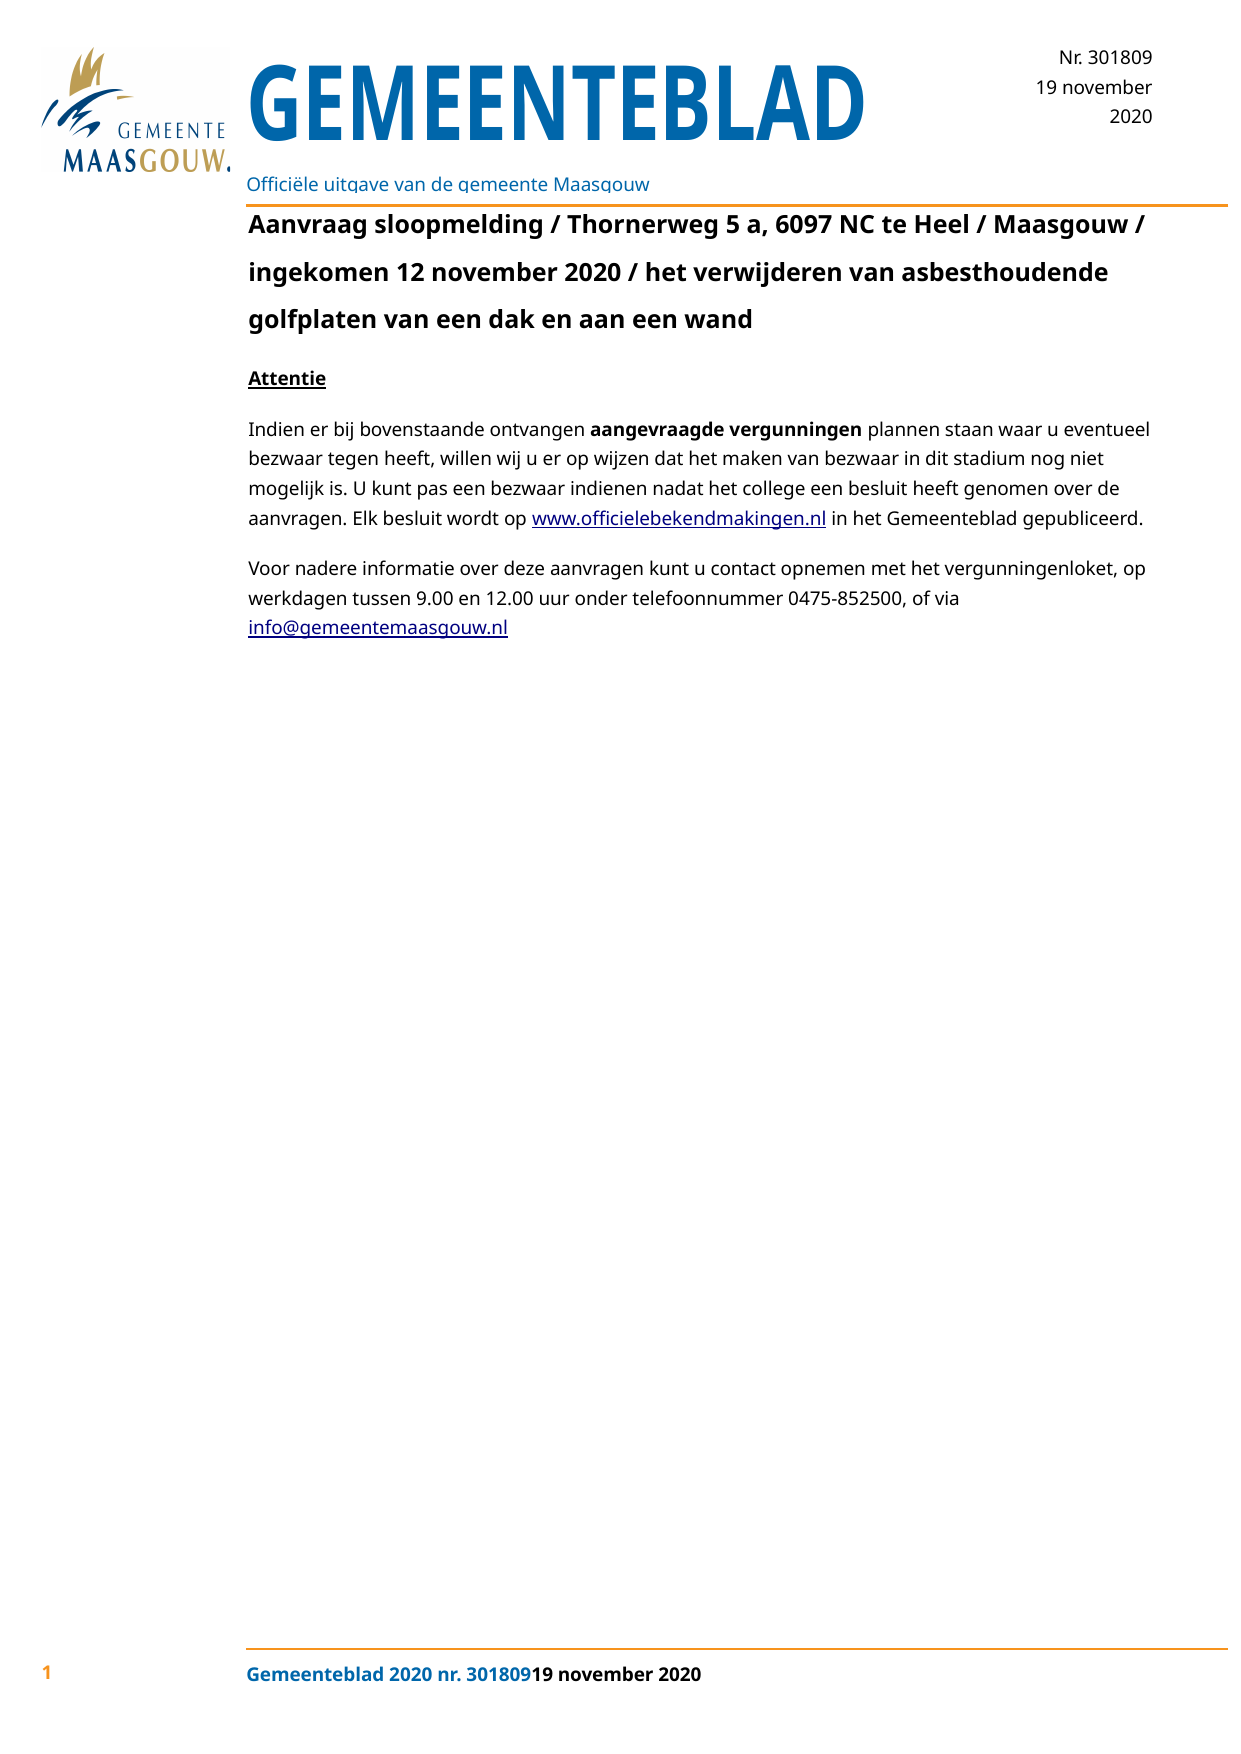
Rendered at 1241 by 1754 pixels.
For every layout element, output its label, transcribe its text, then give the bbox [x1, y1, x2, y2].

text Attentie [248, 366, 1152, 391]
text Voor nadere informatie over deze aanvragen kunt u contact opnemen met het vergunningenloket, op werkdagen tussen 9.00 en 12.00 uur onder telefoonnummer 0475-852500, of via info@gemeentemaasgouw.nl [248, 555, 1152, 640]
text Aanvraag sloopmelding / Thornerweg 5 a, 6097 NC te Heel / Maasgouw / ingekomen 12 november 2020 / het verwijderen van asbesthoudende golfplaten van een dak en aan een wand [248, 207, 1152, 336]
text Indien er bij bovenstaande ontvangen aangevraagde vergunningen plannen staan waar u eventueel bezwaar tegen heeft, willen wij u er op wijzen dat het maken van bezwaar in dit stadium nog niet mogelijk is. U kunt pas een bezwaar indienen nadat het college een besluit heeft genomen over de aanvragen. Elk besluit wordt op www.officielebekendmakingen.nl in het Gemeenteblad gepubliceerd. [248, 416, 1152, 530]
picture [41, 47, 231, 172]
